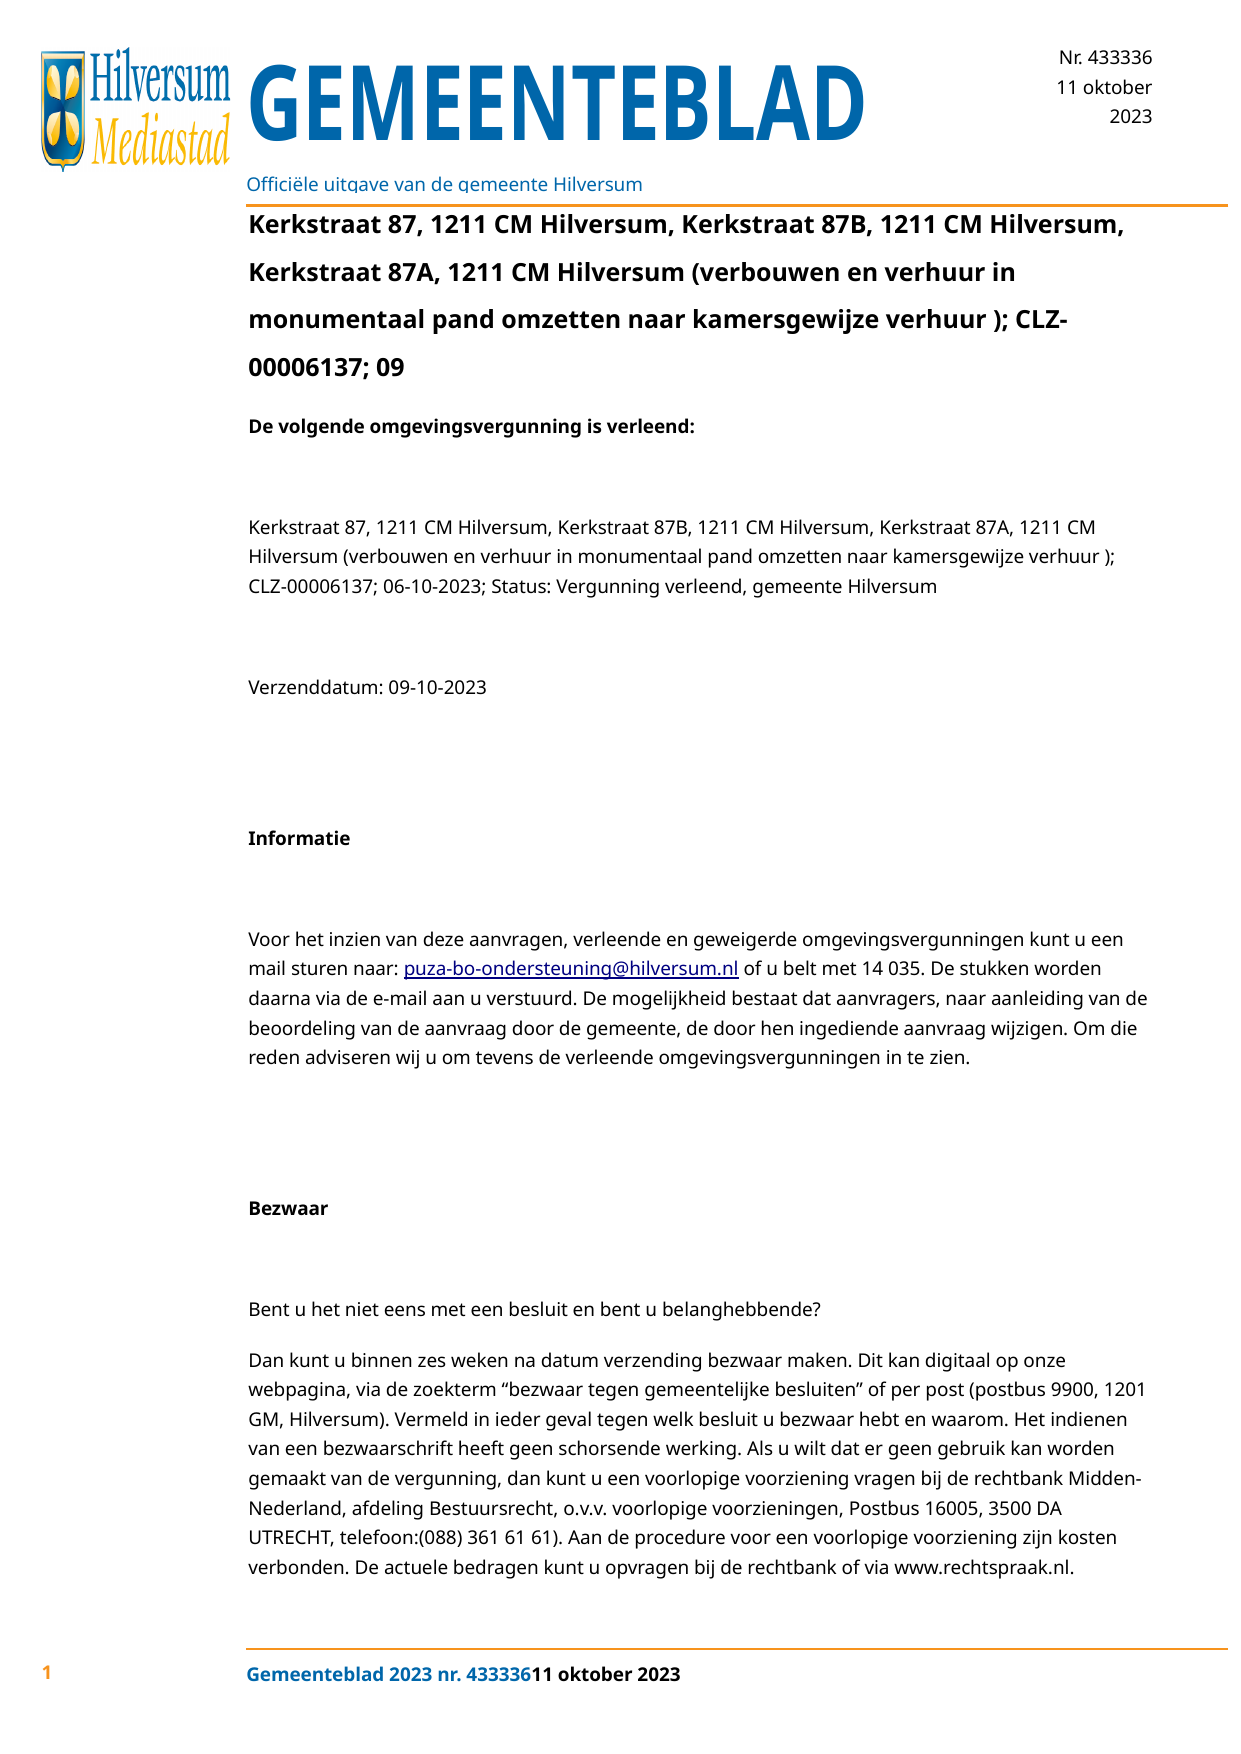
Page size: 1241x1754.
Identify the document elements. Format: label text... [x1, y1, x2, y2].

picture [41, 47, 231, 172]
text Verzenddatum: 09-10-2023 [248, 674, 1152, 700]
text Bent u het niet eens met een besluit en bent u belanghebbende? [248, 1296, 1152, 1322]
text Kerkstraat 87, 1211 CM Hilversum, Kerkstraat 87B, 1211 CM Hilversum, Kerkstraat 87A, 1211 CM Hilversum (verbouwen en verhuur in monumentaal pand omzetten naar kamersgewijze verhuur ); CLZ-00006137; 06-10-2023; Status: Vergunning verleend, gemeente Hilversum [248, 514, 1152, 599]
text Voor het inzien van deze aanvragen, verleende en geweigerde omgevingsvergunningen kunt u een mail sturen naar: puza-bo-ondersteuning@hilversum.nl of u belt met 14 035. De stukken worden daarna via de e-mail aan u verstuurd. De mogelijkheid bestaat dat aanvragers, naar aanleiding van de beoordeling van de aanvraag door de gemeente, de door hen ingediende aanvraag wijzigen. Om die reden adviseren wij u om tevens de verleende omgevingsvergunningen in te zien. [248, 926, 1152, 1070]
text Bezwaar [248, 1196, 1152, 1221]
text Dan kunt u binnen zes weken na datum verzending bezwaar maken. Dit kan digitaal op onze webpagina, via de zoekterm “bezwaar tegen gemeentelijke besluiten” of per post (postbus 9900, 1201 GM, Hilversum). Vermeld in ieder geval tegen welk besluit u bezwaar hebt en waarom. Het indienen van een bezwaarschrift heeft geen schorsende werking. Als u wilt dat er geen gebruik kan worden gemaakt van de vergunning, dan kunt u een voorlopige voorziening vragen bij de rechtbank Midden-Nederland, afdeling Bestuursrecht, o.v.v. voorlopige voorzieningen, Postbus 16005, 3500 DA UTRECHT, telefoon:(088) 361 61 61). Aan de procedure voor een voorlopige voorziening zijn kosten verbonden. De actuele bedragen kunt u opvragen bij de rechtbank of via www.rechtspraak.nl. [248, 1347, 1152, 1580]
text De volgende omgevingsvergunning is verleend: [248, 413, 1152, 439]
text Kerkstraat 87, 1211 CM Hilversum, Kerkstraat 87B, 1211 CM Hilversum, Kerkstraat 87A, 1211 CM Hilversum (verbouwen en verhuur in monumentaal pand omzetten naar kamersgewijze verhuur ); CLZ-00006137; 09 [248, 207, 1152, 384]
text Informatie [248, 825, 1152, 851]
